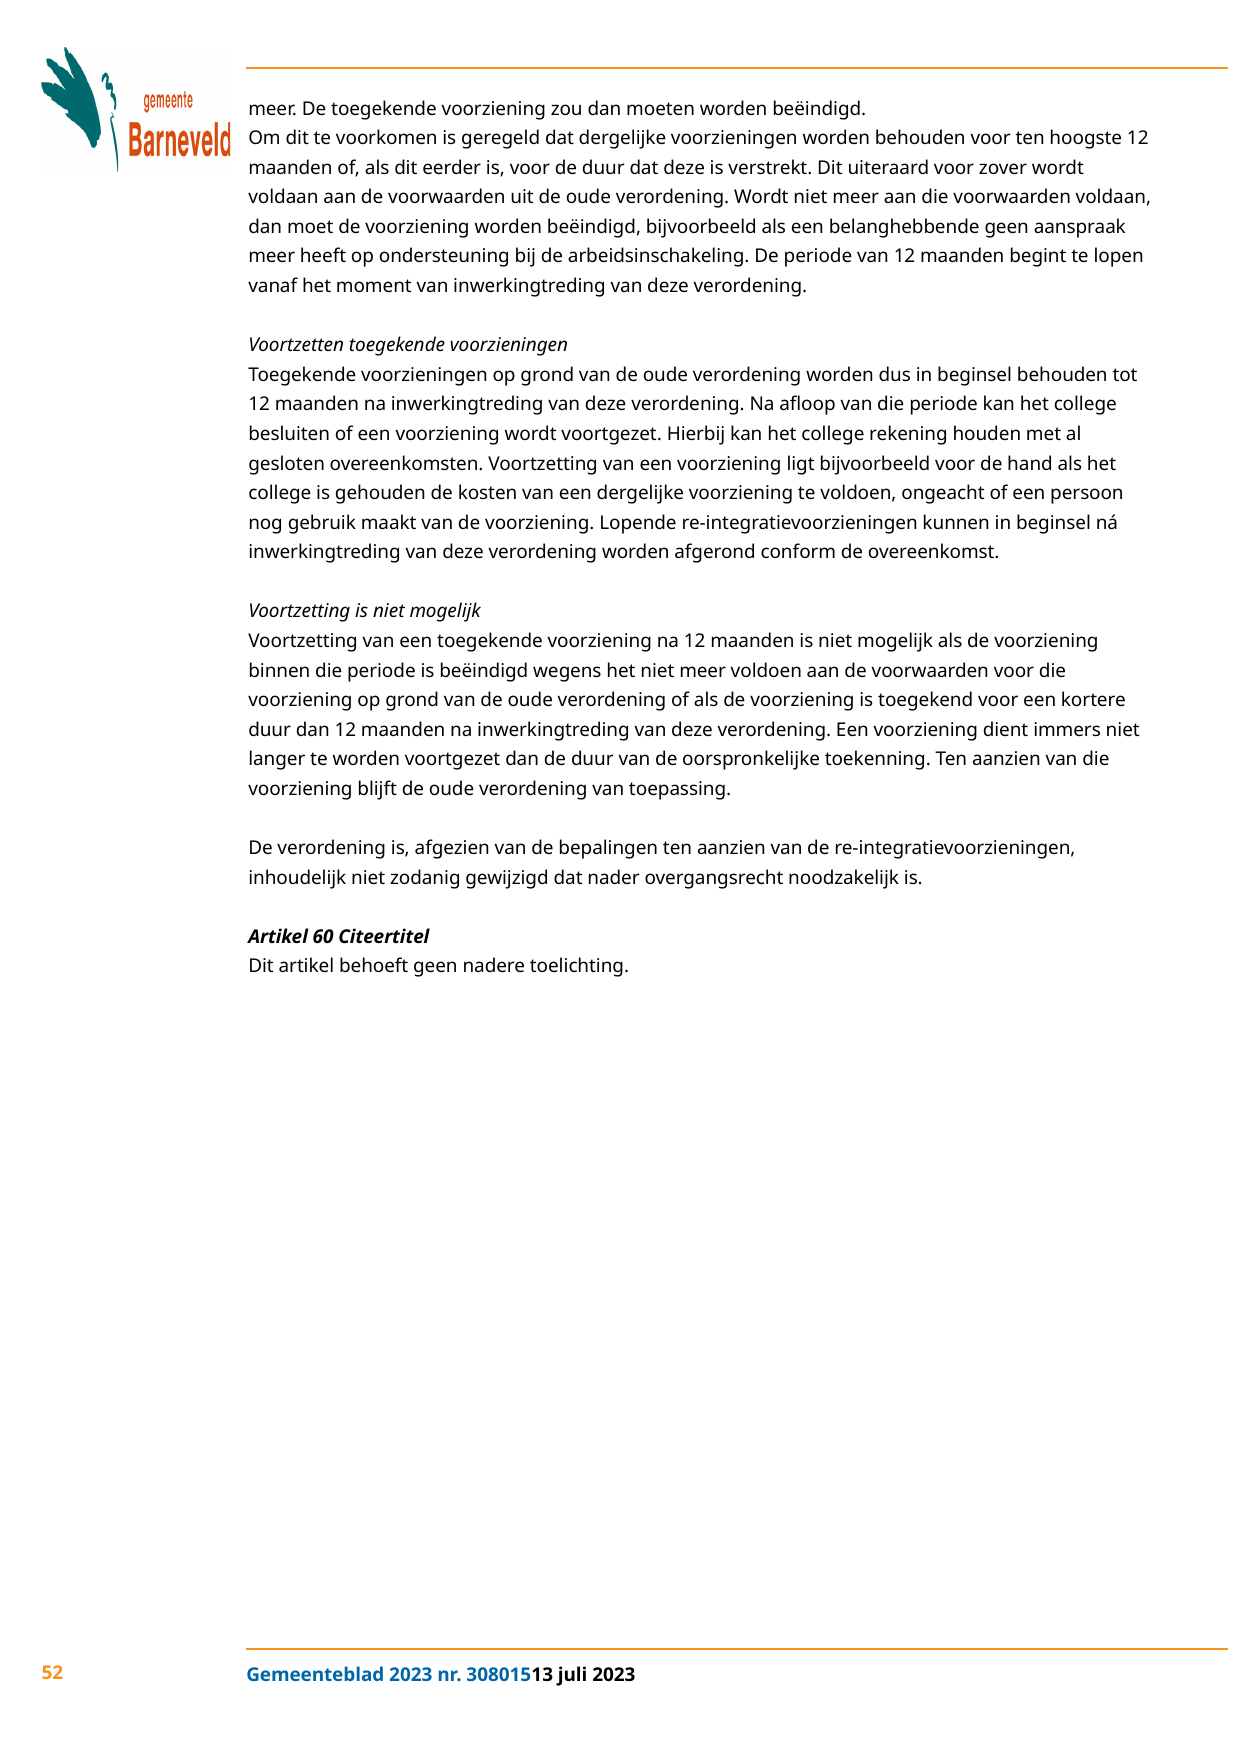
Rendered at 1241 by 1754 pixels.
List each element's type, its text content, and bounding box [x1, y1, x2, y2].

text Om dit te voorkomen is geregeld dat dergelijke voorzieningen worden behouden voor ten hoogste 12 maanden of, als dit eerder is, voor de duur dat deze is verstrekt. Dit uiteraard voor zover wordt voldaan aan de voorwaarden uit de oude verordening. Wordt niet meer aan die voorwaarden voldaan, dan moet de voorziening worden beëindigd, bijvoorbeeld als een belanghebbende geen aanspraak meer heeft op ondersteuning bij de arbeidsinschakeling. De periode van 12 maanden begint te lopen vanaf het moment van inwerkingtreding van deze verordening. [248, 124, 1152, 298]
text De verordening is, afgezien van de bepalingen ten aanzien van de re-integratievoorzieningen, inhoudelijk niet zodanig gewijzigd dat nader overgangsrecht noodzakelijk is. [248, 834, 1152, 890]
text Artikel 60 Citeertitel [248, 923, 1152, 949]
text meer. De toegekende voorziening zou dan moeten worden beëindigd. [248, 95, 1152, 121]
text Voortzetting van een toegekende voorziening na 12 maanden is niet mogelijk als de voorziening binnen die periode is beëindigd wegens het niet meer voldoen aan de voorwaarden voor die voorziening op grond van de oude verordening of als de voorziening is toegekend voor een kortere duur dan 12 maanden na inwerkingtreding van deze verordening. Een voorziening dient immers niet langer te worden voortgezet dan de duur van de oorspronkelijke toekenning. Ten aanzien van die voorziening blijft de oude verordening van toepassing. [248, 627, 1152, 801]
text Toegekende voorzieningen op grond van de oude verordening worden dus in beginsel behouden tot 12 maanden na inwerkingtreding van deze verordening. Na afloop van die periode kan het college besluiten of een voorziening wordt voortgezet. Hierbij kan het college rekening houden met al gesloten overeenkomsten. Voortzetting van een voorziening ligt bijvoorbeeld voor de hand als het college is gehouden de kosten van een dergelijke voorziening te voldoen, ongeacht of een persoon nog gebruik maakt van de voorziening. Lopende re-integratievoorzieningen kunnen in beginsel ná inwerkingtreding van deze verordening worden afgerond conform de overeenkomst. [248, 361, 1152, 564]
text Voortzetting is niet mogelijk [248, 598, 1152, 623]
picture [41, 47, 231, 172]
text Dit artikel behoeft geen nadere toelichting. [248, 953, 1152, 978]
text Voortzetten toegekende voorzieningen [248, 331, 1152, 357]
